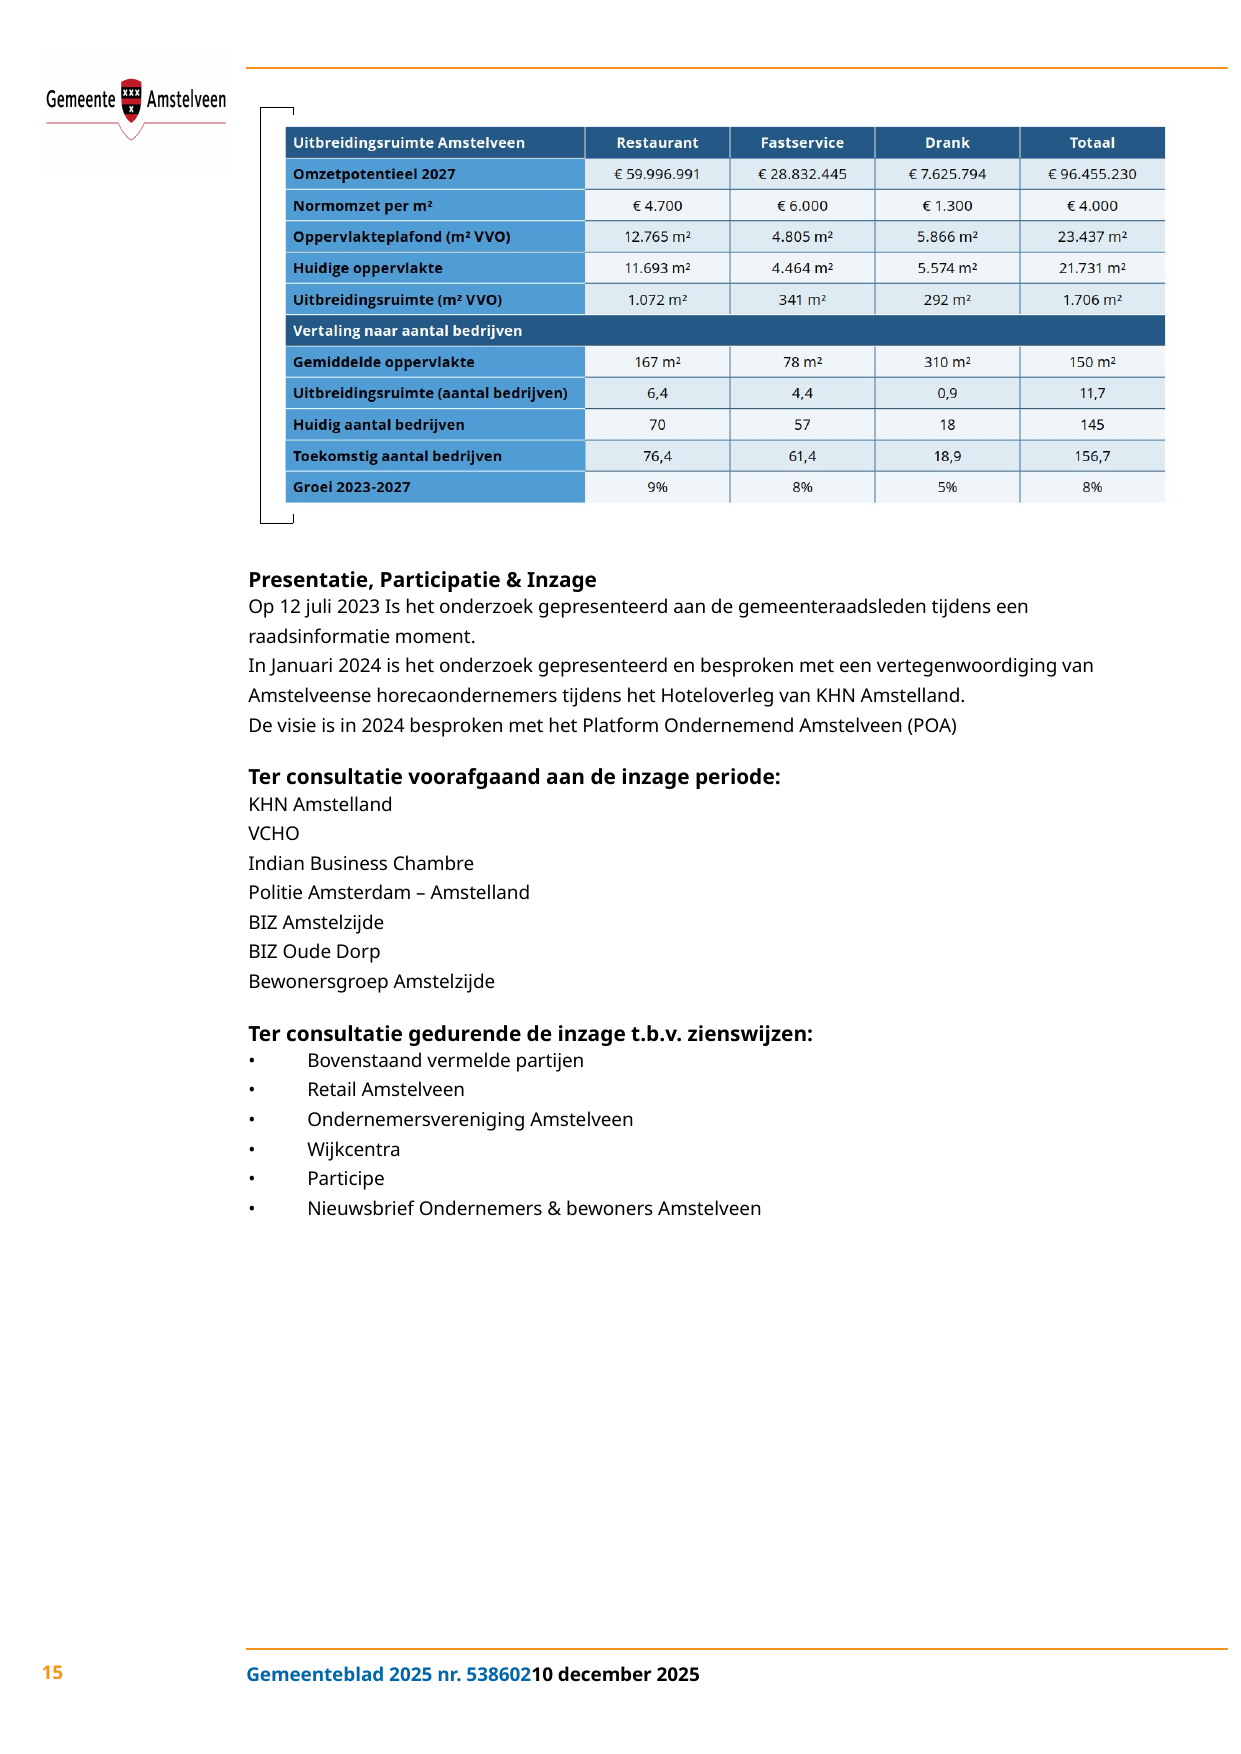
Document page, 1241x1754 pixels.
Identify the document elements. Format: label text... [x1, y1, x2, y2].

text Politie Amsterdam – Amstelland [248, 879, 1152, 905]
text BIZ Amstelzijde [248, 909, 1152, 935]
picture [41, 47, 231, 172]
list Participe [248, 1165, 1152, 1191]
text Ter consultatie voorafgaand aan de inzage periode: [248, 762, 1152, 791]
text In Januari 2024 is het onderzoek gepresenteerd en besproken met een vertegenwoordiging van Amstelveense horecaondernemers tijdens het Hoteloverleg van KHN Amstelland. [248, 653, 1152, 708]
text Op 12 juli 2023 Is het onderzoek gepresenteerd aan de gemeenteraadsleden tijdens een raadsinformatie moment. [248, 593, 1152, 649]
text Ter consultatie gedurende de inzage t.b.v. zienswijzen: [248, 1019, 1152, 1047]
list Nieuwsbrief Ondernemers & bewoners Amstelveen [248, 1195, 1152, 1221]
list Retail Amstelveen [248, 1077, 1152, 1102]
list Ondernemersvereniging Amstelveen [248, 1106, 1152, 1132]
picture [268, 115, 1173, 514]
text Bewonersgroep Amstelzijde [248, 968, 1152, 994]
text Presentatie, Participatie & Inzage [248, 565, 1152, 593]
text BIZ Oude Dorp [248, 939, 1152, 964]
text De visie is in 2024 besproken met het Platform Ondernemend Amstelveen (POA) [248, 712, 1152, 738]
text VCHO [248, 820, 1152, 846]
text KHN Amstelland [248, 791, 1152, 816]
list Wijkcentra [248, 1136, 1152, 1162]
list Bovenstaand vermelde partijen [248, 1047, 1152, 1073]
text Indian Business Chambre [248, 850, 1152, 876]
